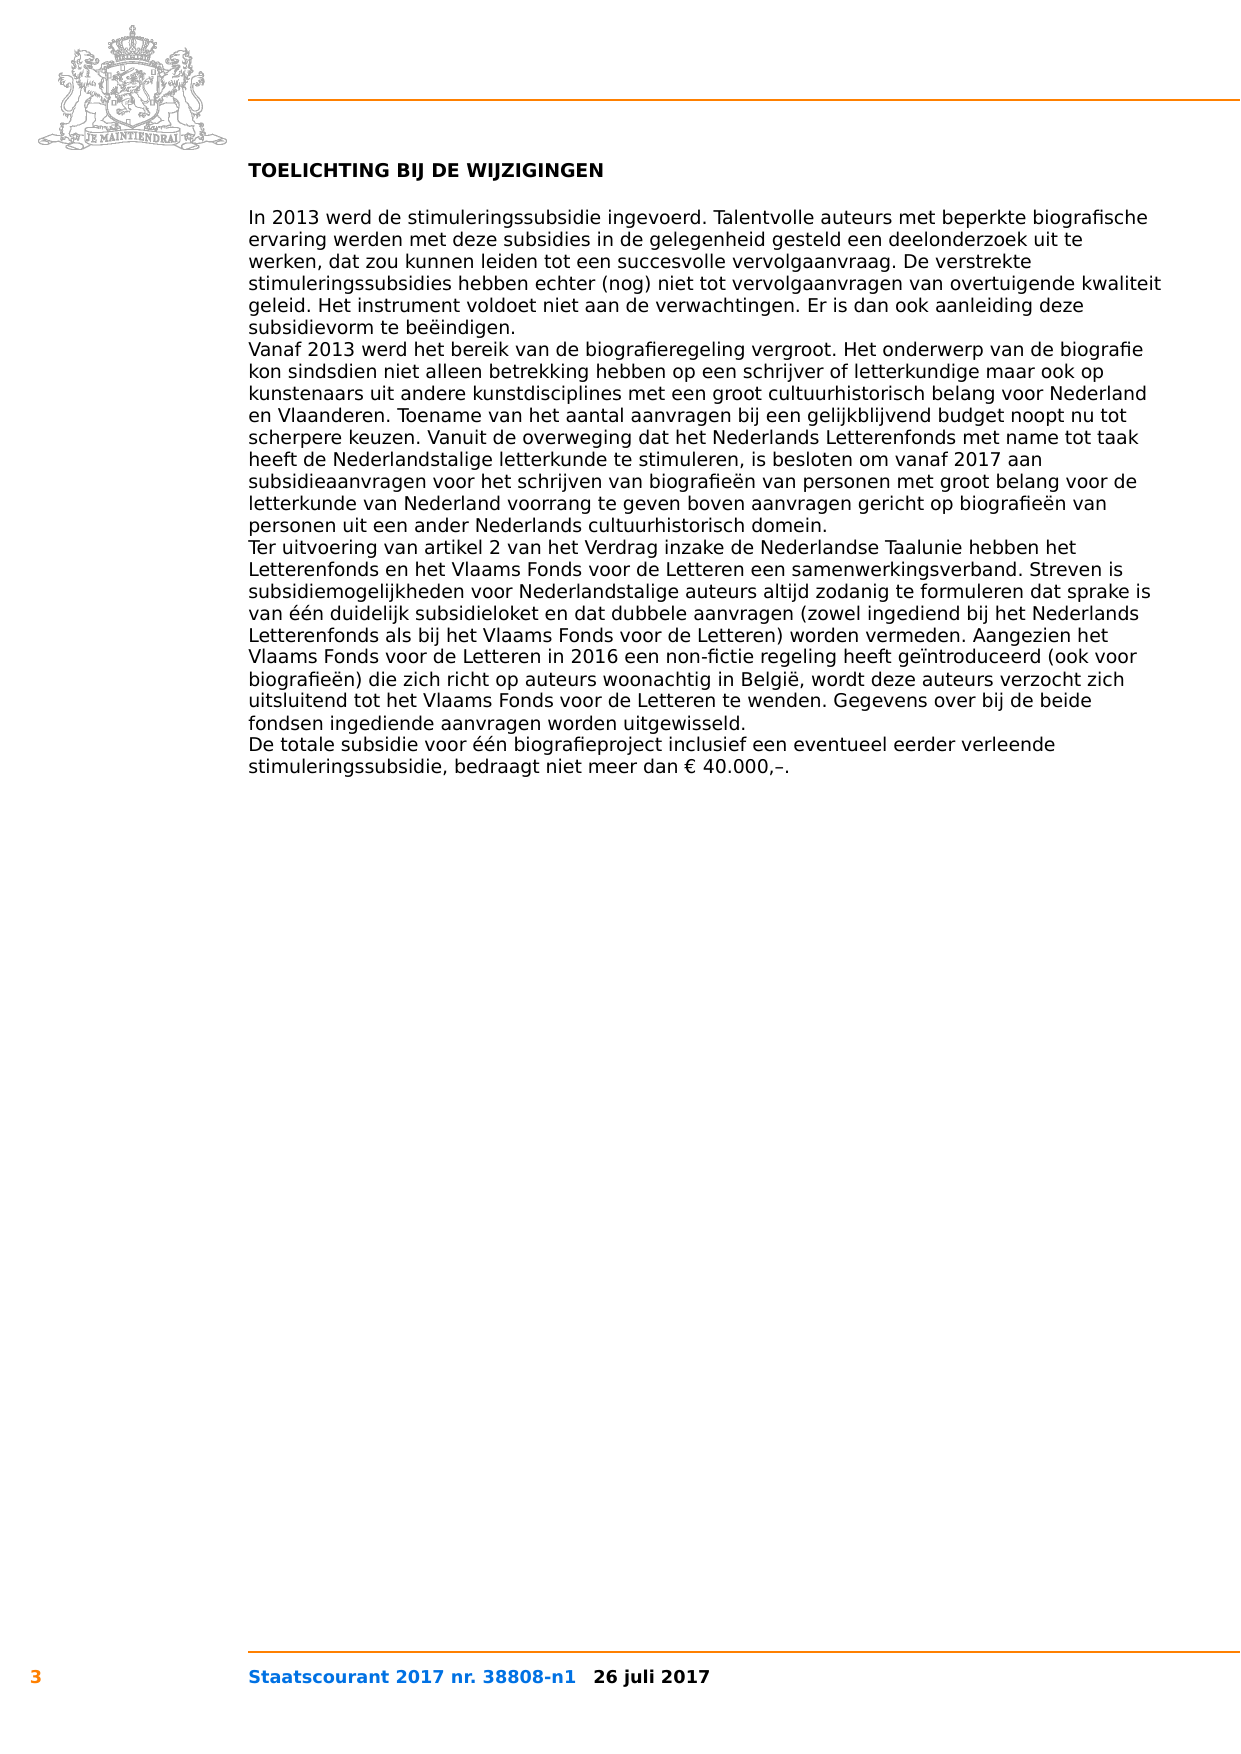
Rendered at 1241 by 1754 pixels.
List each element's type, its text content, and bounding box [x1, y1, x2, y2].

text Ter uitvoering van artikel 2 van het Verdrag inzake de Nederlandse Taalunie hebben het Letterenfonds en het Vlaams Fonds voor de Letteren een samenwerkingsverband. Streven is subsidiemogelijkheden voor Nederlandstalige auteurs altijd zodanig te formuleren dat sprake is van één duidelijk subsidieloket en dat dubbele aanvragen (zowel ingediend bij het Nederlands Letterenfonds als bij het Vlaams Fonds voor de Letteren) worden vermeden. Aangezien het Vlaams Fonds voor de Letteren in 2016 een non-fictie regeling heeft geïntroduceerd (ook voor biografieën) die zich richt op auteurs woonachtig in België, wordt deze auteurs verzocht zich uitsluitend tot het Vlaams Fonds voor de Letteren te wenden. Gegevens over bij de beide fondsen ingediende aanvragen worden uitgewisseld. [248, 537, 1163, 734]
text Vanaf 2013 werd het bereik van de biografieregeling vergroot. Het onderwerp van de biografie kon sindsdien niet alleen betrekking hebben op een schrijver of letterkundige maar ook op kunstenaars uit andere kunstdisciplines met een groot cultuurhistorisch belang voor Nederland en Vlaanderen. Toename van het aantal aanvragen bij een gelijkblijvend budget noopt nu tot scherpere keuzen. Vanuit de overweging dat het Nederlands Letterenfonds met name tot taak heeft de Nederlandstalige letterkunde te stimuleren, is besloten om vanaf 2017 aan subsidieaanvragen voor het schrijven van biografieën van personen met groot belang voor de letterkunde van Nederland voorrang te geven boven aanvragen gericht op biografieën van personen uit een ander Nederlands cultuurhistorisch domein. [248, 339, 1163, 537]
text In 2013 werd de stimuleringssubsidie ingevoerd. Talentvolle auteurs met beperkte biografische ervaring werden met deze subsidies in de gelegenheid gesteld een deelonderzoek uit te werken, dat zou kunnen leiden tot een succesvolle vervolgaanvraag. De verstrekte stimuleringssubsidies hebben echter (nog) niet tot vervolgaanvragen van overtuigende kwaliteit geleid. Het instrument voldoet niet aan de verwachtingen. Er is dan ook aanleiding deze subsidievorm te beëindigen. [248, 207, 1163, 339]
picture [38, 25, 227, 150]
text De totale subsidie voor één biografieproject inclusief een eventueel eerder verleende stimuleringssubsidie, bedraagt niet meer dan € 40.000,–. [248, 734, 1163, 778]
subtitle TOELICHTING BIJ DE WIJZIGINGEN [248, 160, 1163, 182]
